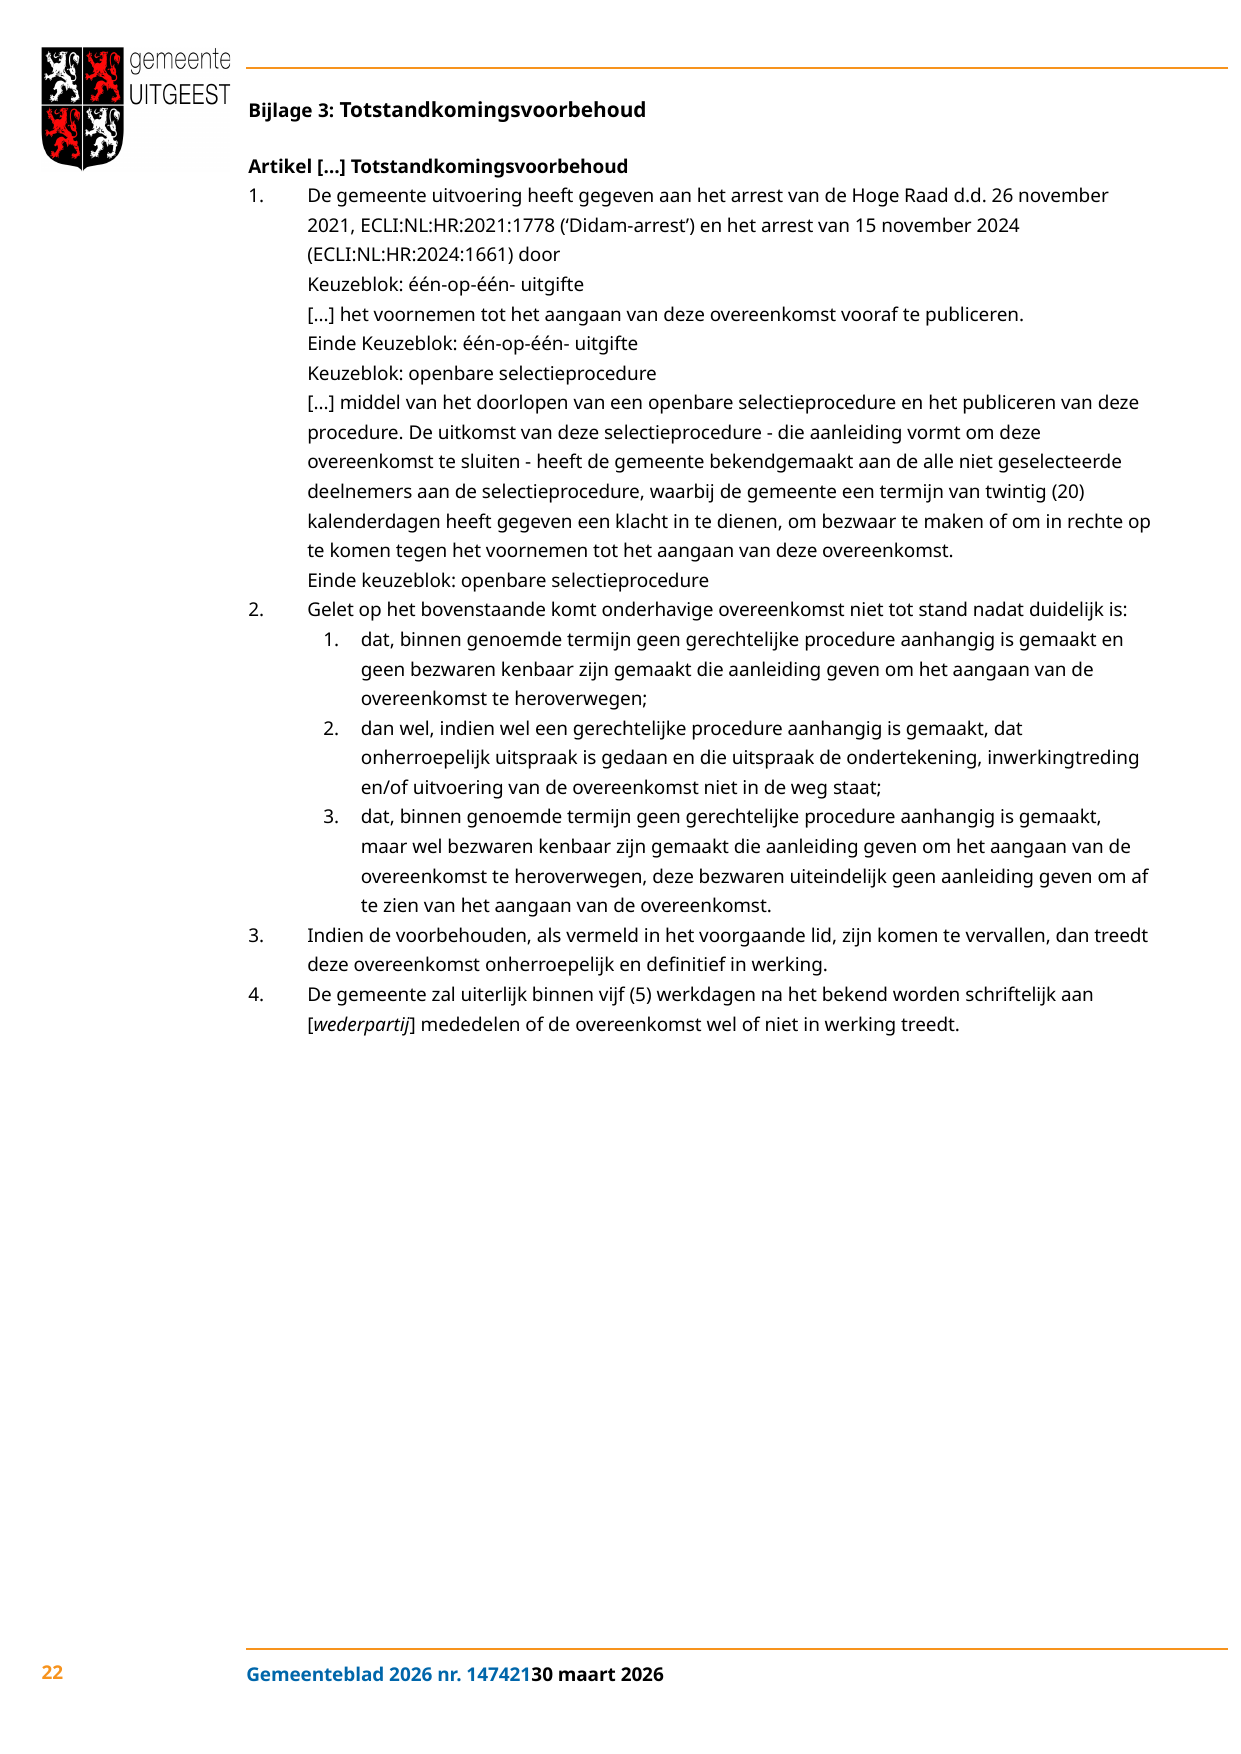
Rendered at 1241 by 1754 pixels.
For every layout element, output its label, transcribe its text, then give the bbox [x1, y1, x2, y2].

list Einde keuzeblok: openbare selectieprocedure [248, 567, 1152, 593]
list Gelet op het bovenstaande komt onderhavige overeenkomst niet tot stand nadat duidelijk is: [248, 597, 1152, 622]
list dat, binnen genoemde termijn geen gerechtelijke procedure aanhangig is gemaakt en geen bezwaren kenbaar zijn gemaakt die aanleiding geven om het aangaan van de overeenkomst te heroverwegen; [323, 626, 1152, 711]
picture [41, 47, 231, 172]
list Keuzeblok: openbare selectieprocedure [248, 360, 1152, 386]
list [...] het voornemen tot het aangaan van deze overeenkomst vooraf te publiceren. [248, 301, 1152, 327]
list Einde Keuzeblok: één-op-één- uitgifte [248, 330, 1152, 356]
list 2021, ECLI:NL:HR:2021:1778 (‘Didam-arrest’) en het arrest van 15 november 2024 [248, 212, 1152, 238]
list (ECLI:NL:HR:2024:1661) door [248, 242, 1152, 267]
text Artikel […] Totstandkomingsvoorbehoud [248, 153, 1152, 179]
list Keuzeblok: één-op-één- uitgifte [248, 271, 1152, 297]
list dat, binnen genoemde termijn geen gerechtelijke procedure aanhangig is gemaakt, maar wel bezwaren kenbaar zijn gemaakt die aanleiding geven om het aangaan van de overeenkomst te heroverwegen, deze bezwaren uiteindelijk geen aanleiding geven om af te zien van het aangaan van de overeenkomst. [323, 804, 1152, 918]
list dan wel, indien wel een gerechtelijke procedure aanhangig is gemaakt, dat onherroepelijk uitspraak is gedaan en die uitspraak de ondertekening, inwerkingtreding en/of uitvoering van de overeenkomst niet in de weg staat; [323, 715, 1152, 800]
list De gemeente uitvoering heeft gegeven aan het arrest van de Hoge Raad d.d. 26 november [248, 182, 1152, 208]
list De gemeente zal uiterlijk binnen vijf (5) werkdagen na het bekend worden schriftelijk aan [wederpartij] mededelen of de overeenkomst wel of niet in werking treedt. [248, 981, 1152, 1037]
list [...] middel van het doorlopen van een openbare selectieprocedure en het publiceren van deze procedure. De uitkomst van deze selectieprocedure - die aanleiding vormt om deze overeenkomst te sluiten - heeft de gemeente bekendgemaakt aan de alle niet geselecteerde deelnemers aan de selectieprocedure, waarbij de gemeente een termijn van twintig (20) kalenderdagen heeft gegeven een klacht in te dienen, om bezwaar te maken of om in rechte op te komen tegen het voornemen tot het aangaan van deze overeenkomst. [248, 389, 1152, 563]
list Indien de voorbehouden, als vermeld in het voorgaande lid, zijn komen te vervallen, dan treedt deze overeenkomst onherroepelijk en definitief in werking. [248, 922, 1152, 977]
text Bijlage 3: Totstandkomingsvoorbehoud [248, 95, 1152, 123]
